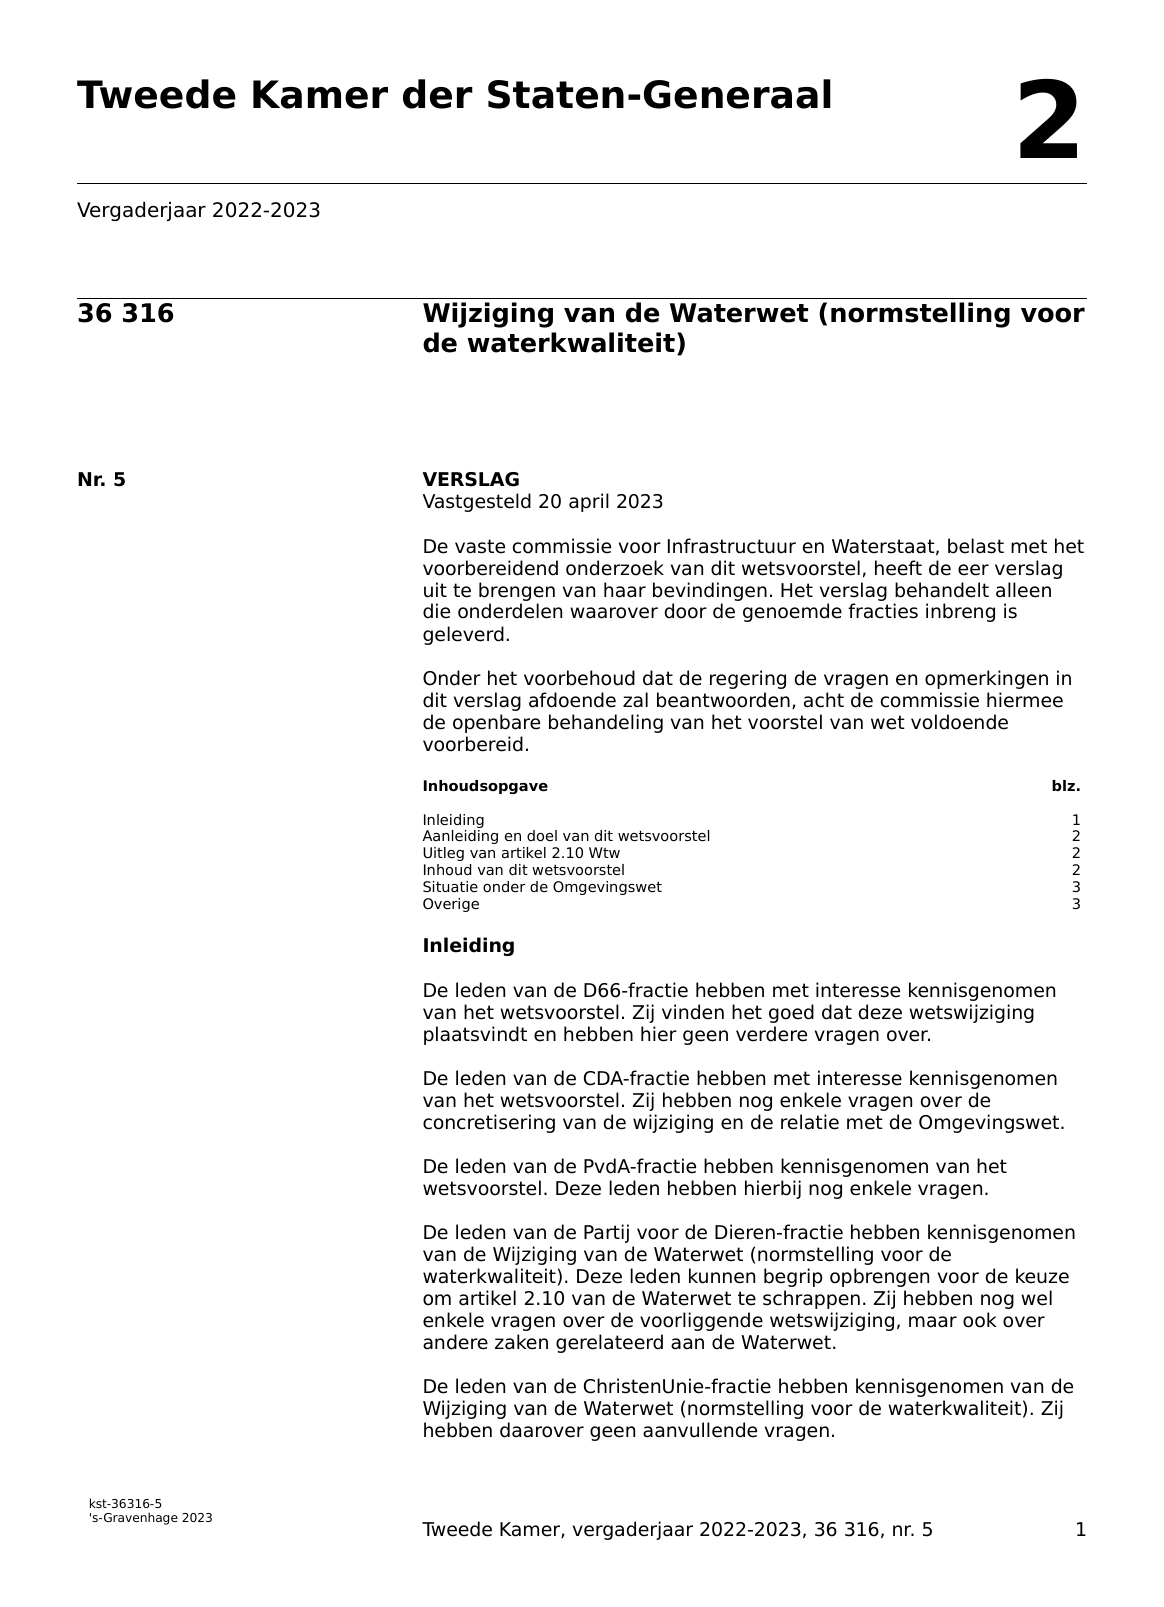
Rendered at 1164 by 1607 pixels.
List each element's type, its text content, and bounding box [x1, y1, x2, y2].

table_cell 2 [1013, 845, 1087, 862]
table_header Tweede Kamer der Staten-Generaal [77, 59, 886, 183]
table_cell 3 [1013, 879, 1087, 896]
text De leden van de D66-fractie hebben met interesse kennisgenomen van het wetsvoorstel. Zij vinden het goed dat deze wetswijziging plaatsvindt en hebben hier geen verdere vragen over. [422, 979, 1087, 1046]
table_cell Inleiding [422, 811, 1013, 828]
text De vaste commissie voor Infrastructuur en Waterstaat, belast met het voorbereidend onderzoek van dit wetsvoorstel, heeft de eer verslag uit te brengen van haar bevindingen. Het verslag behandelt alleen die onderdelen waarover door de genoemde fracties inbreng is geleverd. [422, 536, 1087, 645]
table_cell Uitleg van artikel 2.10 Wtw [422, 845, 1013, 862]
text De leden van de Partij voor de Dieren-fractie hebben kennisgenomen van de Wijziging van de Waterwet (normstelling voor de waterkwaliteit). Deze leden kunnen begrip opbrengen voor de keuze om artikel 2.10 van de Waterwet te schrappen. Zij hebben nog wel enkele vragen over de voorliggende wetswijziging, maar ook over andere zaken gerelateerd aan de Waterwet. [422, 1222, 1087, 1354]
subtitle Nr. 5 VERSLAG [77, 469, 1087, 491]
table_cell Situatie onder de Omgevingswet [422, 879, 1013, 896]
table_header 2 [886, 59, 1087, 183]
table_cell Overige [422, 896, 1013, 913]
table_cell 1 [1013, 811, 1087, 828]
subtitle Inleiding [422, 935, 1087, 957]
text De leden van de CDA-fractie hebben met interesse kennisgenomen van het wetsvoorstel. Zij hebben nog enkele vragen over de concretisering van de wijziging en de relatie met de Omgevingswet. [422, 1068, 1087, 1134]
text Vastgesteld 20 april 2023 [422, 491, 1087, 513]
table_cell Aanleiding en doel van dit wetsvoorstel [422, 828, 1013, 845]
subtitle 36 316 Wijziging van de Waterwet (normstelling voor de waterkwaliteit) [77, 299, 1087, 358]
table_cell [1013, 794, 1087, 811]
table_cell [422, 794, 1013, 811]
table_cell 2 [1013, 828, 1087, 845]
text kst-36316-5 [88, 1497, 323, 1511]
table_cell 2 [1013, 862, 1087, 879]
table_header Inhoudsopgave [422, 778, 1013, 794]
text Onder het voorbehoud dat de regering de vragen en opmerkingen in dit verslag afdoende zal beantwoorden, acht de commissie hiermee de openbare behandeling van het voorstel van wet voldoende voorbereid. [422, 668, 1087, 756]
text De leden van de ChristenUnie-fractie hebben kennisgenomen van de Wijziging van de Waterwet (normstelling voor de waterkwaliteit). Zij hebben daarover geen aanvullende vragen. [422, 1376, 1087, 1442]
text 's-Gravenhage 2023 [88, 1511, 323, 1525]
table_cell Vergaderjaar 2022-2023 [77, 184, 1087, 298]
table_cell Inhoud van dit wetsvoorstel [422, 862, 1013, 879]
table_cell 3 [1013, 896, 1087, 913]
table_header blz. [1013, 778, 1087, 794]
text De leden van de PvdA-fractie hebben kennisgenomen van het wetsvoorstel. Deze leden hebben hierbij nog enkele vragen. [422, 1156, 1087, 1200]
